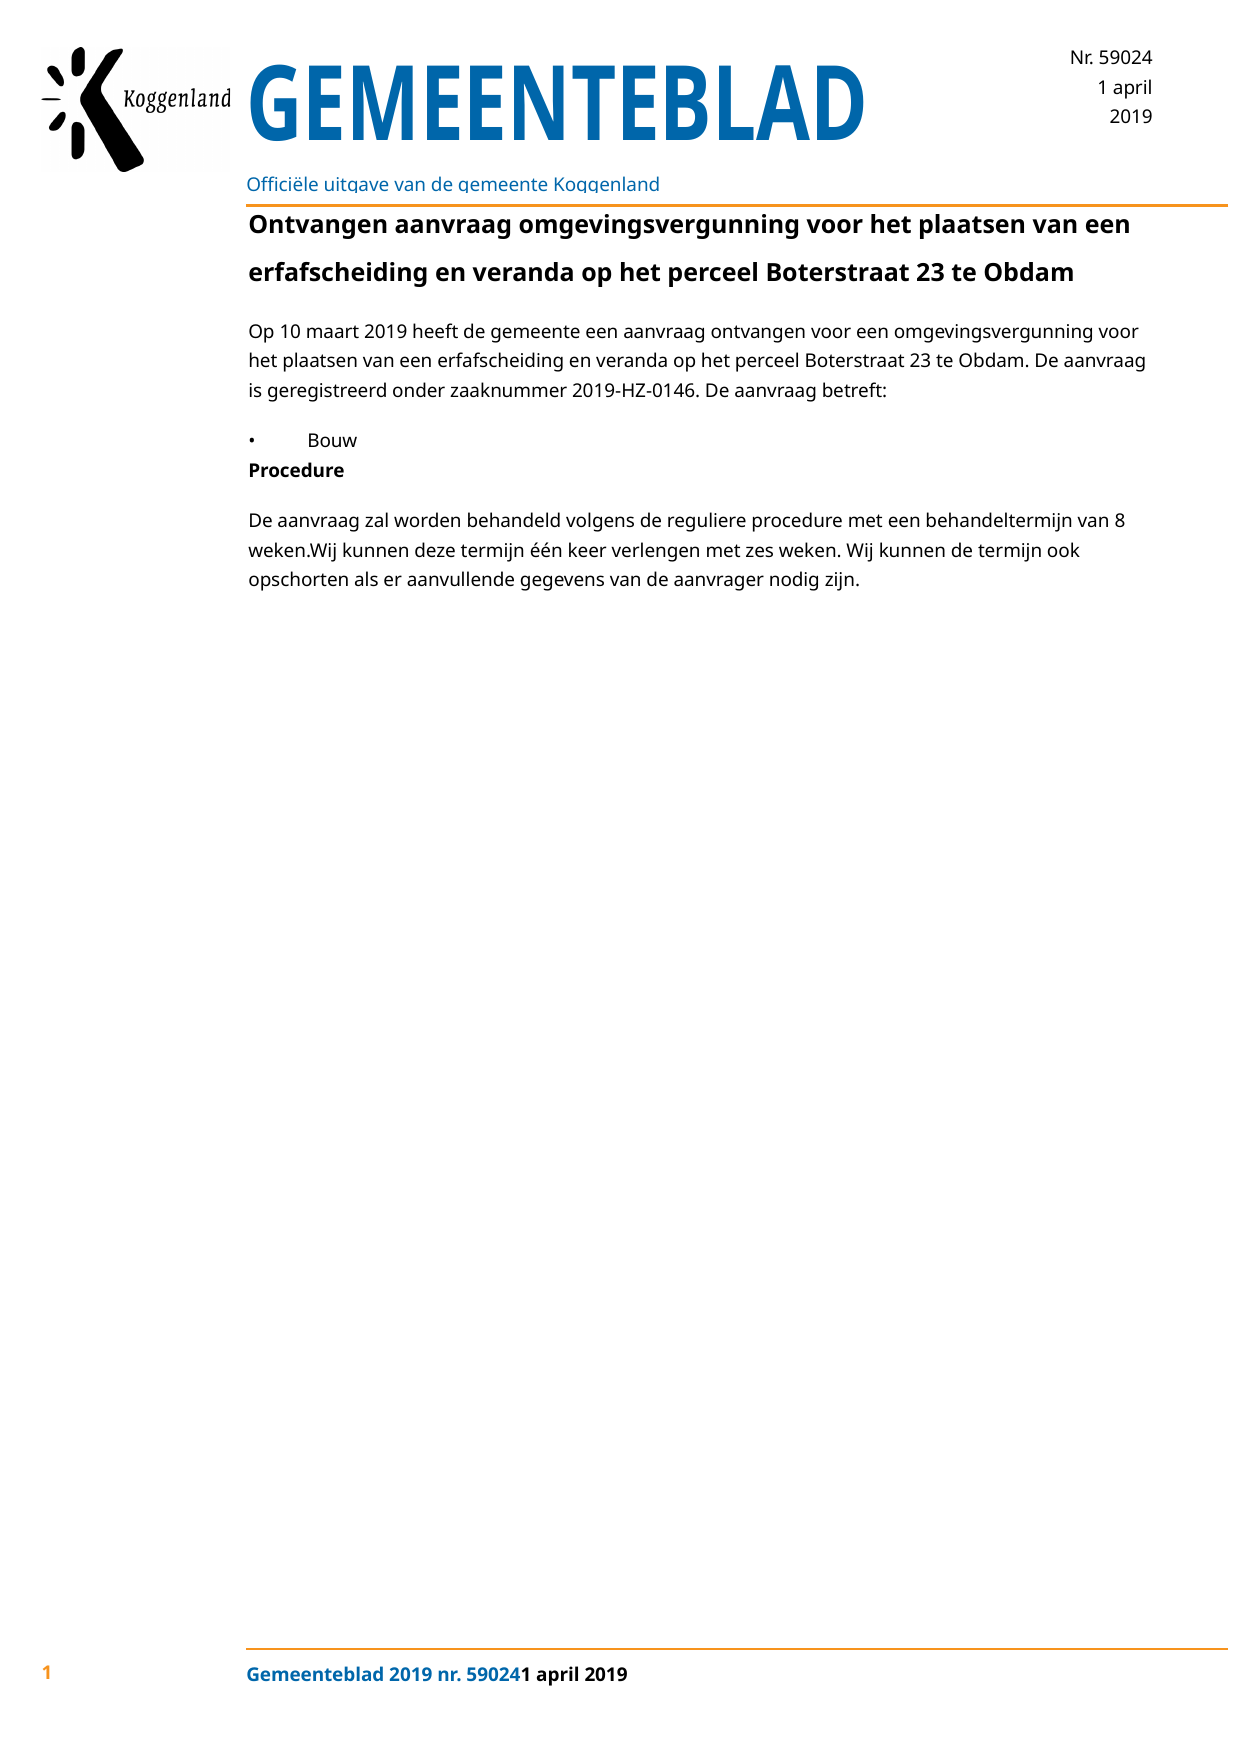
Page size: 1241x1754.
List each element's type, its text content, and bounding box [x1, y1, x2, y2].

picture [41, 47, 231, 172]
text Procedure [248, 457, 1152, 483]
text Op 10 maart 2019 heeft de gemeente een aanvraag ontvangen voor een omgevingsvergunning voor het plaatsen van een erfafscheiding en veranda op het perceel Boterstraat 23 te Obdam. De aanvraag is geregistreerd onder zaaknummer 2019-HZ-0146. De aanvraag betreft: [248, 318, 1152, 403]
list Bouw [248, 427, 1152, 453]
text Ontvangen aanvraag omgevingsvergunning voor het plaatsen van een erfafscheiding en veranda op het perceel Boterstraat 23 te Obdam [248, 207, 1152, 288]
text De aanvraag zal worden behandeld volgens de reguliere procedure met een behandeltermijn van 8 weken.Wij kunnen deze termijn één keer verlengen met zes weken. Wij kunnen de termijn ook opschorten als er aanvullende gegevens van de aanvrager nodig zijn. [248, 507, 1152, 592]
